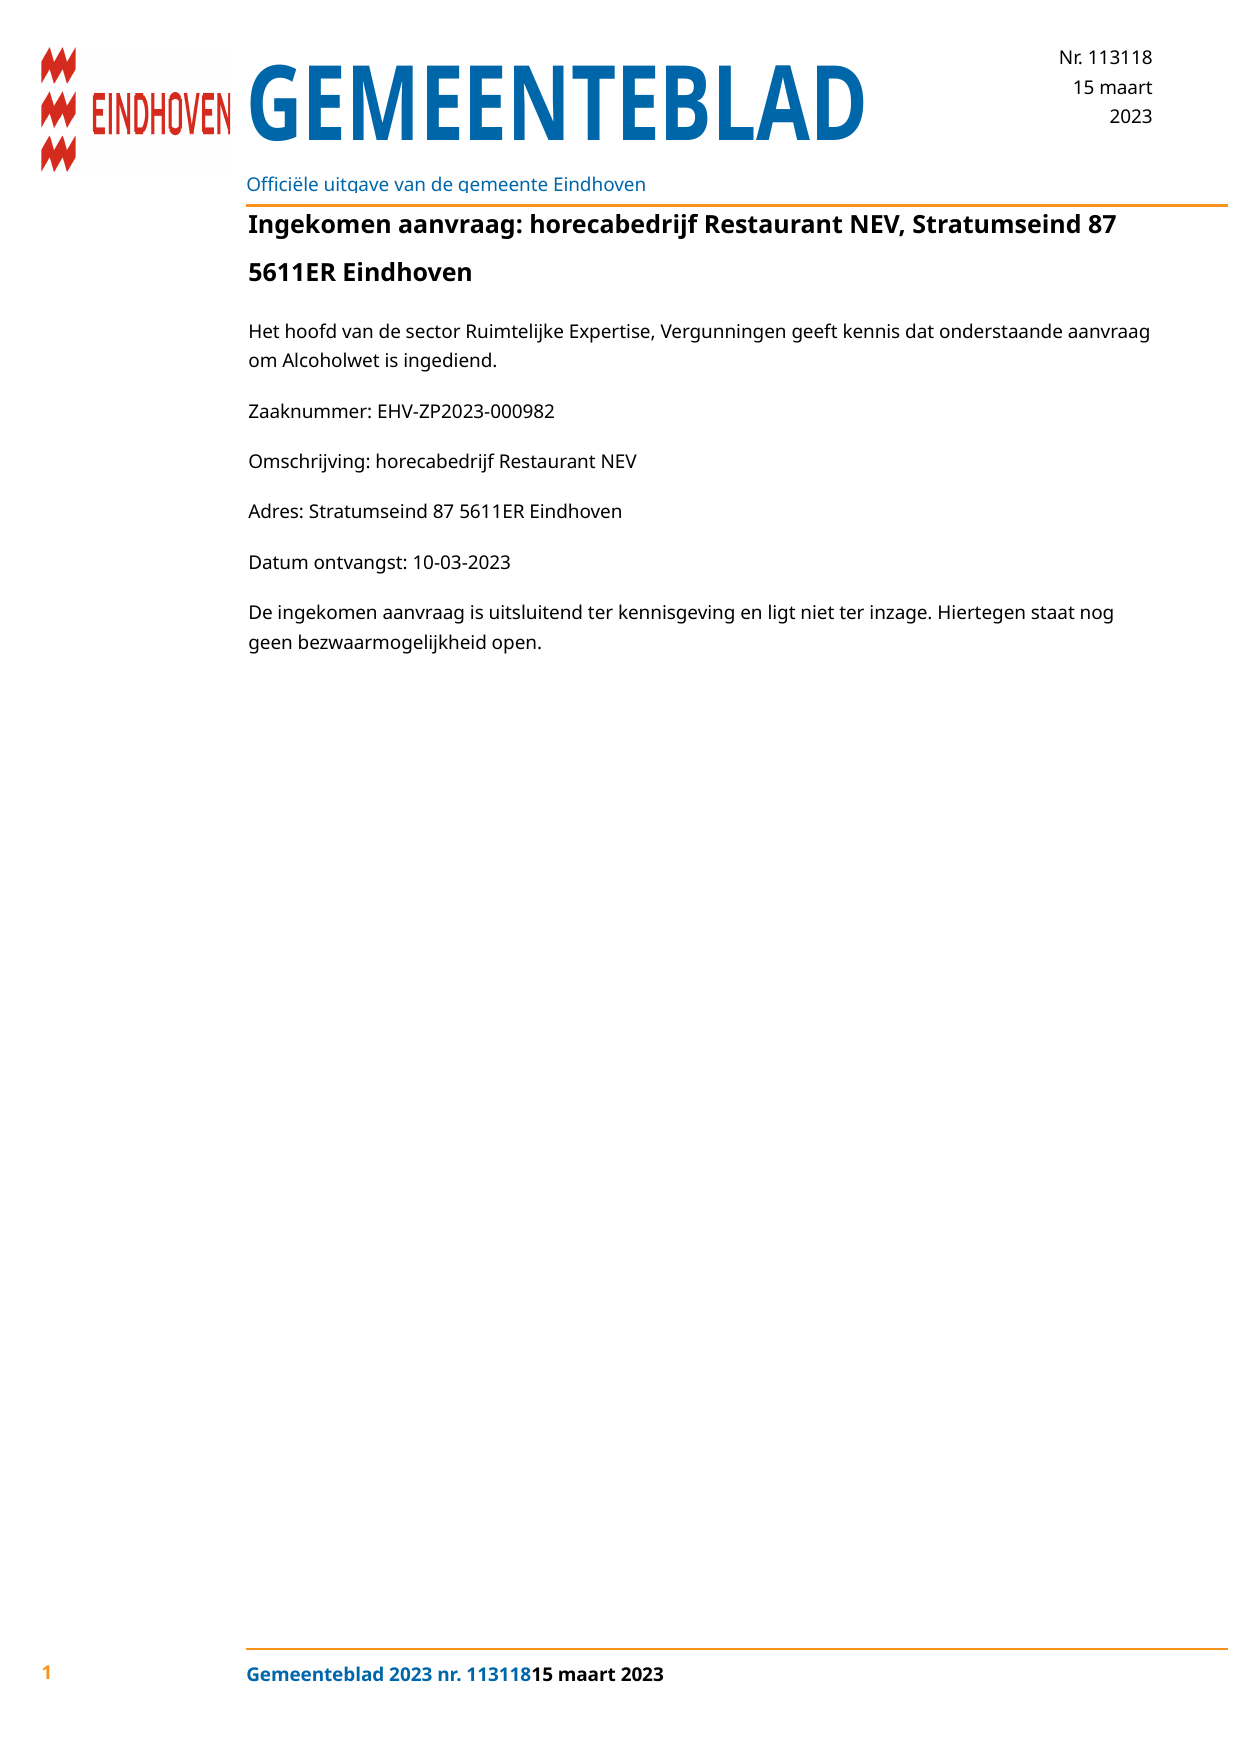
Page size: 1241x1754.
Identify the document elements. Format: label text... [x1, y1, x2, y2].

text De ingekomen aanvraag is uitsluitend ter kennisgeving en ligt niet ter inzage. Hiertegen staat nog geen bezwaarmogelijkheid open. [248, 599, 1152, 655]
text Datum ontvangst: 10-03-2023 [248, 549, 1152, 575]
text Het hoofd van de sector Ruimtelijke Expertise, Vergunningen geeft kennis dat onderstaande aanvraag om Alcoholwet is ingediend. [248, 318, 1152, 373]
text Adres: Stratumseind 87 5611ER Eindhoven [248, 499, 1152, 524]
picture [41, 47, 231, 172]
text Omschrijving: horecabedrijf Restaurant NEV [248, 448, 1152, 474]
text Ingekomen aanvraag: horecabedrijf Restaurant NEV, Stratumseind 87 5611ER Eindhoven [248, 207, 1152, 288]
text Zaaknummer: EHV-ZP2023-000982 [248, 398, 1152, 424]
